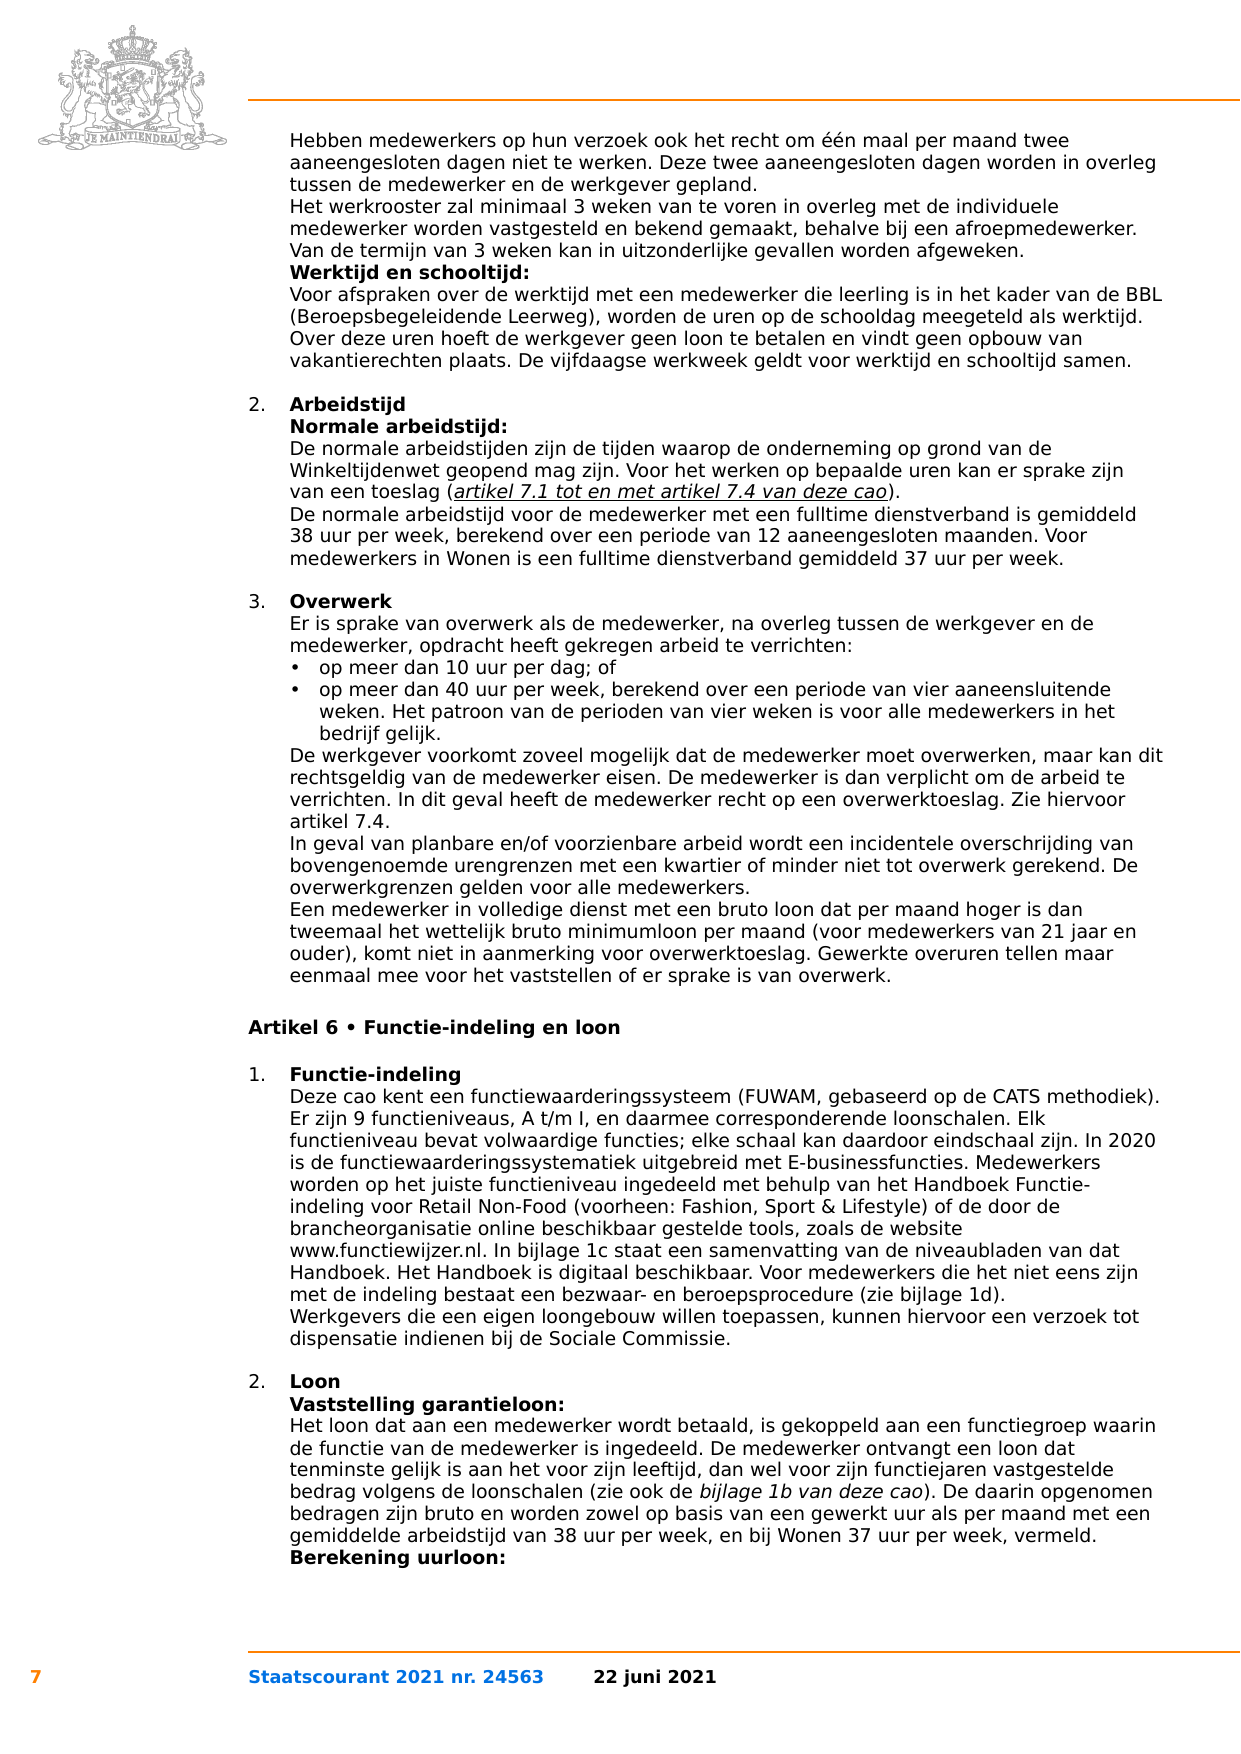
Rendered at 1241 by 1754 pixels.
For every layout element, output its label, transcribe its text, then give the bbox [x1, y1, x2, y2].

text 1. Functie-indeling [248, 1064, 1163, 1086]
text De normale arbeidstijd voor de medewerker met een fulltime dienstverband is gemiddeld 38 uur per week, berekend over een periode van 12 aaneengesloten maanden. Voor medewerkers in Wonen is een fulltime dienstverband gemiddeld 37 uur per week. [289, 503, 1163, 569]
text Deze cao kent een functiewaarderingssysteem (FUWAM, gebaseerd op de CATS methodiek). Er zijn 9 functieniveaus, A t/m I, en daarmee corresponderende loonschalen. Elk functieniveau bevat volwaardige functies; elke schaal kan daardoor eindschaal zijn. In 2020 is de functiewaarderingssystematiek uitgebreid met E-businessfuncties. Medewerkers worden op het juiste functieniveau ingedeeld met behulp van het Handboek Functie-indeling voor Retail Non-Food (voorheen: Fashion, Sport & Lifestyle) of de door de brancheorganisatie online beschikbaar gestelde tools, zoals de website www.functiewijzer.nl. In bijlage 1c staat een samenvatting van de niveaubladen van dat Handboek. Het Handboek is digitaal beschikbaar. Voor medewerkers die het niet eens zijn met de indeling bestaat een bezwaar- en beroepsprocedure (zie bijlage 1d). [289, 1086, 1163, 1306]
text De normale arbeidstijden zijn de tijden waarop de onderneming op grond van de Winkeltijdenwet geopend mag zijn. Voor het werken op bepaalde uren kan er sprake zijn van een toeslag (artikel 7.1 tot en met artikel 7.4 van deze cao). [289, 437, 1163, 503]
text Het werkrooster zal minimaal 3 weken van te voren in overleg met de individuele medewerker worden vastgesteld en bekend gemaakt, behalve bij een afroepmedewerker. Van de termijn van 3 weken kan in uitzonderlijke gevallen worden afgeweken. [289, 196, 1163, 262]
text Een medewerker in volledige dienst met een bruto loon dat per maand hoger is dan tweemaal het wettelijk bruto minimumloon per maand (voor medewerkers van 21 jaar en ouder), komt niet in aanmerking voor overwerktoeslag. Gewerkte overuren tellen maar eenmaal mee voor het vaststellen of er sprake is van overwerk. [289, 899, 1163, 987]
text • op meer dan 40 uur per week, berekend over een periode van vier aaneensluitende weken. Het patroon van de perioden van vier weken is voor alle medewerkers in het bedrijf gelijk. [289, 679, 1163, 745]
text Normale arbeidstijd: [289, 416, 1163, 437]
text Voor afspraken over de werktijd met een medewerker die leerling is in het kader van de BBL (Beroepsbegeleidende Leerweg), worden de uren op de schooldag meegeteld als werktijd. Over deze uren hoeft de werkgever geen loon te betalen en vindt geen opbouw van vakantierechten plaats. De vijfdaagse werkweek geldt voor werktijd en schooltijd samen. [289, 284, 1163, 372]
text Werkgevers die een eigen loongebouw willen toepassen, kunnen hiervoor een verzoek tot dispensatie indienen bij de Sociale Commissie. [289, 1306, 1163, 1349]
text Het loon dat aan een medewerker wordt betaald, is gekoppeld aan een functiegroep waarin de functie van de medewerker is ingedeeld. De medewerker ontvangt een loon dat tenminste gelijk is aan het voor zijn leeftijd, dan wel voor zijn functiejaren vastgestelde bedrag volgens de loonschalen (zie ook de bijlage 1b van deze cao). De daarin opgenomen bedragen zijn bruto en worden zowel op basis van een gewerkt uur als per maand met een gemiddelde arbeidstijd van 38 uur per week, en bij Wonen 37 uur per week, vermeld. [289, 1415, 1163, 1547]
text In geval van planbare en/of voorzienbare arbeid wordt een incidentele overschrijding van bovengenoemde urengrenzen met een kwartier of minder niet tot overwerk gerekend. De overwerkgrenzen gelden voor alle medewerkers. [289, 833, 1163, 899]
text 2. Arbeidstijd [248, 393, 1163, 416]
text Hebben medewerkers op hun verzoek ook het recht om één maal per maand twee aaneengesloten dagen niet te werken. Deze twee aaneengesloten dagen worden in overleg tussen de medewerker en de werkgever gepland. [289, 130, 1163, 196]
text 2. Loon [248, 1371, 1163, 1393]
picture [38, 25, 227, 150]
text Werktijd en schooltijd: [289, 262, 1163, 284]
text Vaststelling garantieloon: [289, 1393, 1163, 1415]
text De werkgever voorkomt zoveel mogelijk dat de medewerker moet overwerken, maar kan dit rechtsgeldig van de medewerker eisen. De medewerker is dan verplicht om de arbeid te verrichten. In dit geval heeft de medewerker recht op een overwerktoeslag. Zie hiervoor artikel 7.4. [289, 745, 1163, 833]
text 3. Overwerk [248, 591, 1163, 613]
text • op meer dan 10 uur per dag; of [289, 657, 1163, 679]
text Berekening uurloon: [289, 1547, 1163, 1569]
text Er is sprake van overwerk als de medewerker, na overleg tussen de werkgever en de medewerker, opdracht heeft gekregen arbeid te verrichten: [289, 613, 1163, 657]
subtitle Artikel 6 • Functie-indeling en loon [248, 1017, 1163, 1039]
